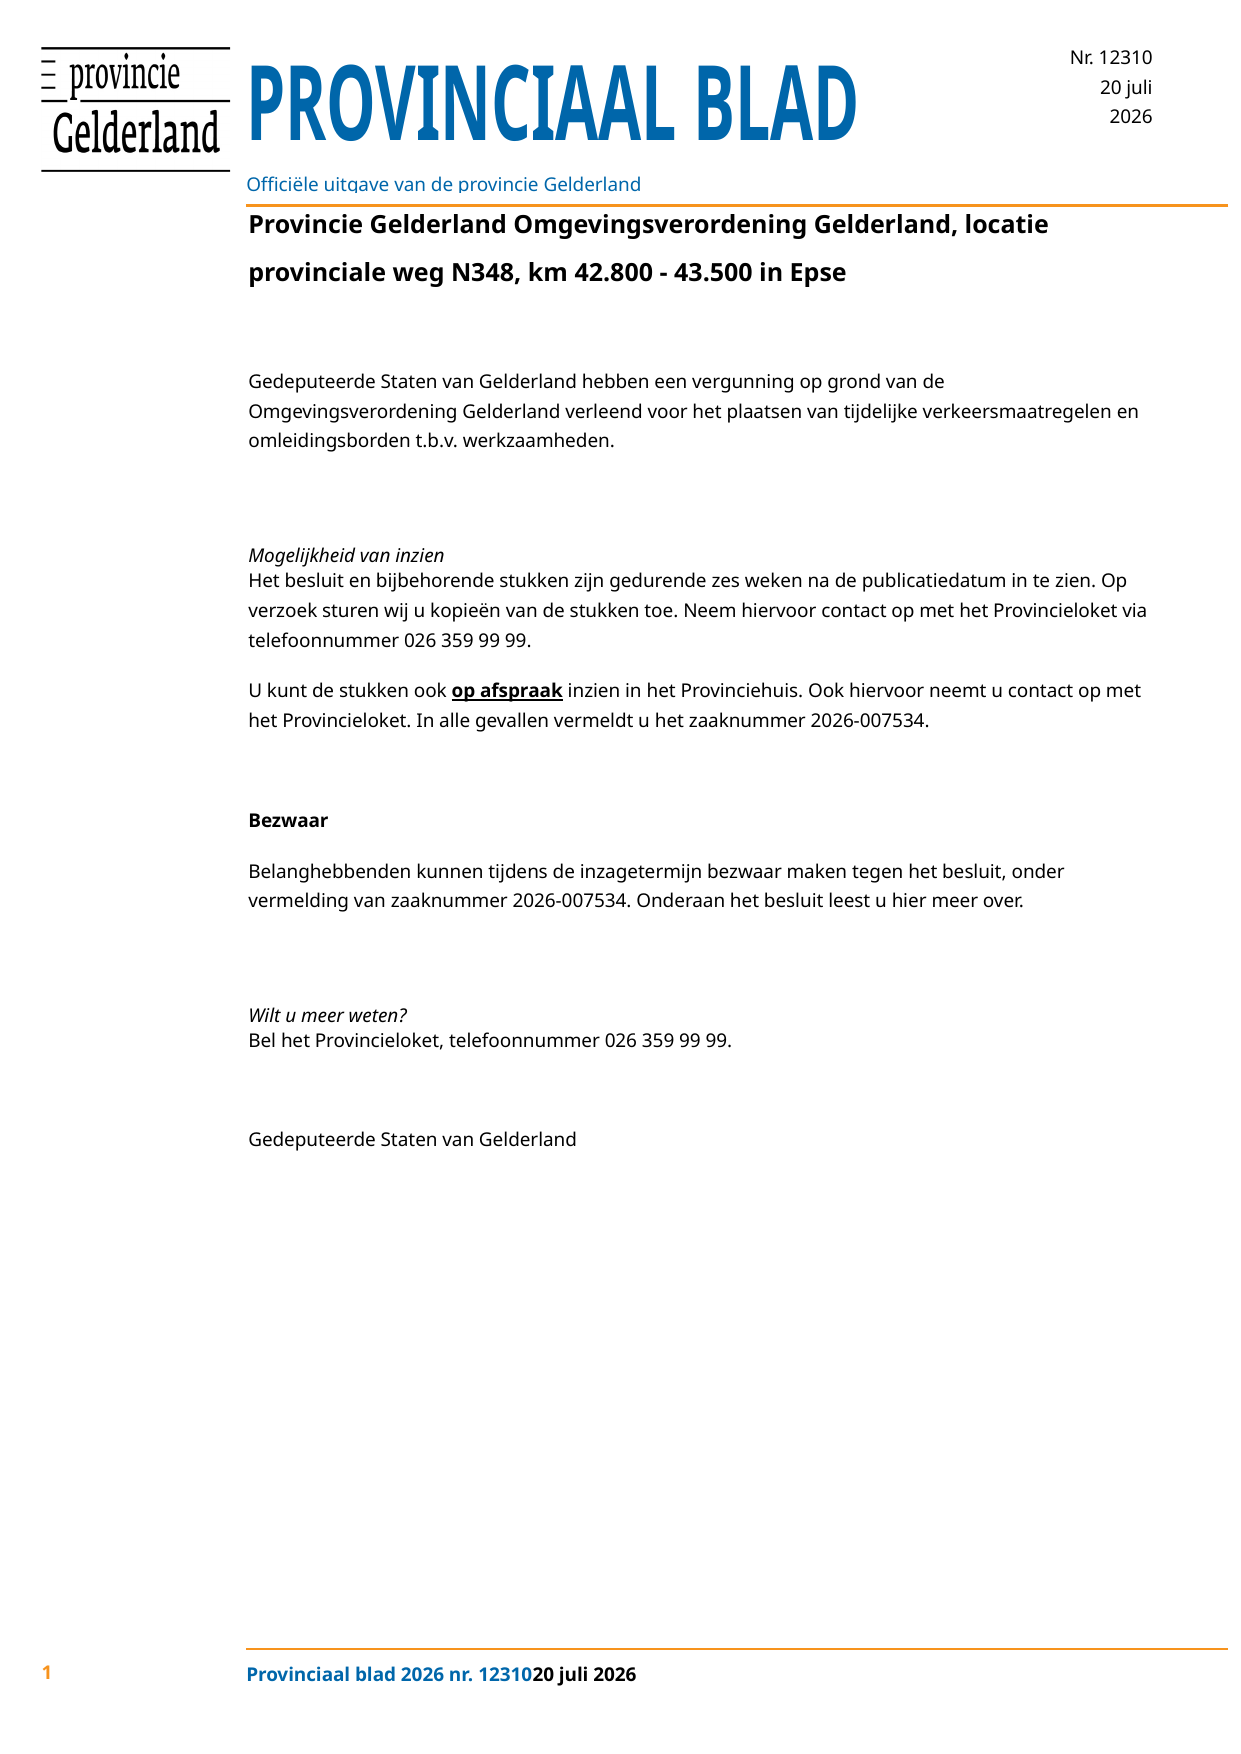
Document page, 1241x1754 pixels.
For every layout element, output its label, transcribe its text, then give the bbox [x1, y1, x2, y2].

text Bel het Provincieloket, telefoonnummer 026 359 99 99. [248, 1028, 1152, 1053]
text Gedeputeerde Staten van Gelderland hebben een vergunning op grond van de Omgevingsverordening Gelderland verleend voor het plaatsen van tijdelijke verkeersmaatregelen en omleidingsborden t.b.v. werkzaamheden. [248, 368, 1152, 453]
text Het besluit en bijbehorende stukken zijn gedurende zes weken na de publicatiedatum in te zien. Op verzoek sturen wij u kopieën van de stukken toe. Neem hiervoor contact op met het Provincieloket via telefoonnummer 026 359 99 99. [248, 568, 1152, 652]
text Gedeputeerde Staten van Gelderland [248, 1126, 1152, 1152]
picture [41, 47, 231, 172]
text Bezwaar [248, 808, 1152, 833]
text Belanghebbenden kunnen tijdens de inzagetermijn bezwaar maken tegen het besluit, onder vermelding van zaaknummer 2026-007534. Onderaan het besluit leest u hier meer over. [248, 858, 1152, 913]
text U kunt de stukken ook op afspraak inzien in het Provinciehuis. Ook hiervoor neemt u contact op met het Provincieloket. In alle gevallen vermeldt u het zaaknummer 2026-007534. [248, 677, 1152, 732]
text Provincie Gelderland Omgevingsverordening Gelderland, locatie provinciale weg N348, km 42.800 - 43.500 in Epse [248, 207, 1152, 288]
text Wilt u meer weten? [248, 1002, 1152, 1028]
text Mogelijkheid van inzien [248, 542, 1152, 568]
